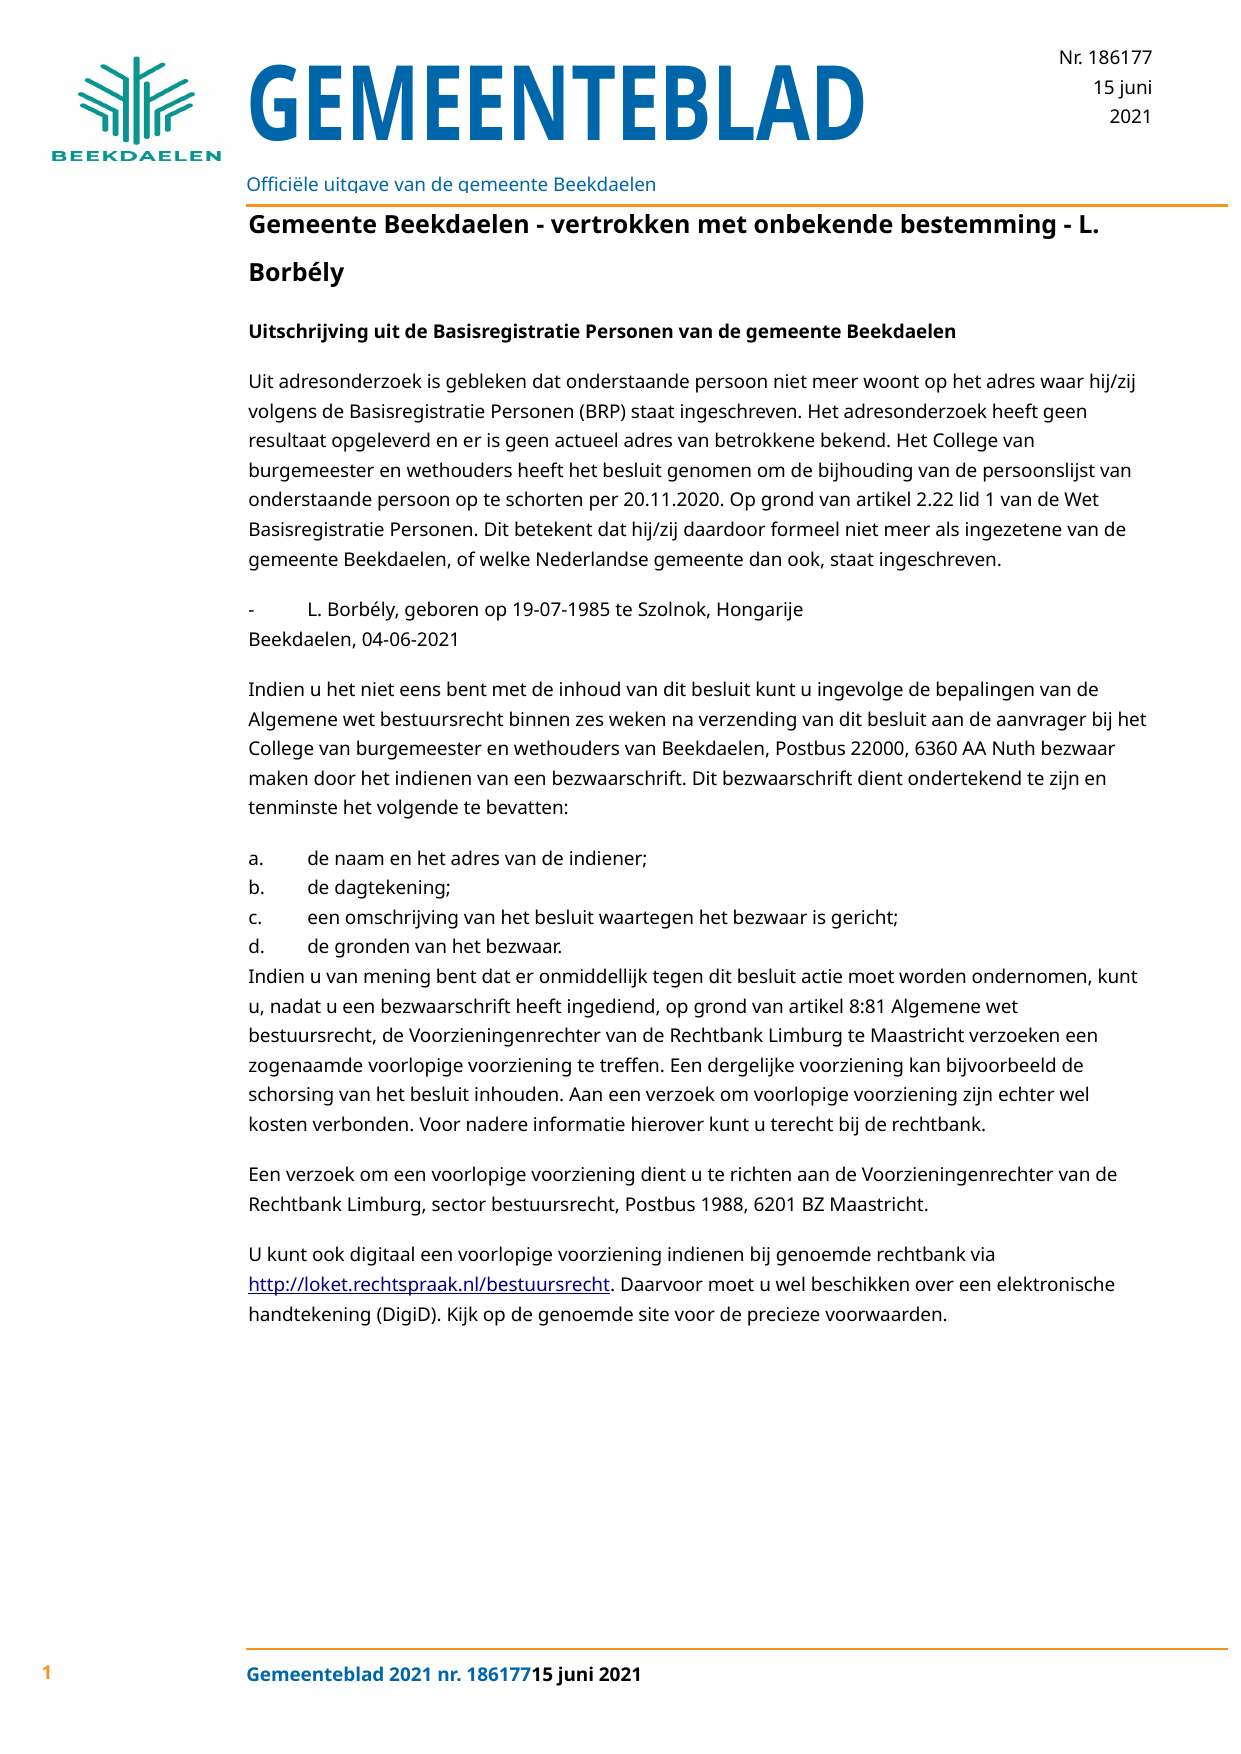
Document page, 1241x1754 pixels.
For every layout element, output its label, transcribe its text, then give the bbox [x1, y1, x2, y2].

list een omschrijving van het besluit waartegen het bezwaar is gericht; [248, 904, 1152, 930]
text Indien u het niet eens bent met de inhoud van dit besluit kunt u ingevolge de bepalingen van de Algemene wet bestuursrecht binnen zes weken na verzending van dit besluit aan de aanvrager bij het College van burgemeester en wethouders van Beekdaelen, Postbus 22000, 6360 AA Nuth bezwaar maken door het indienen van een bezwaarschrift. Dit bezwaarschrift dient ondertekend te zijn en tenminste het volgende te bevatten: [248, 676, 1152, 820]
text Indien u van mening bent dat er onmiddellijk tegen dit besluit actie moet worden ondernomen, kunt u, nadat u een bezwaarschrift heeft ingediend, op grond van artikel 8:81 Algemene wet bestuursrecht, de Voorzieningenrechter van de Rechtbank Limburg te Maastricht verzoeken een zogenaamde voorlopige voorziening te treffen. Een dergelijke voorziening kan bijvoorbeeld de schorsing van het besluit inhouden. Aan een verzoek om voorlopige voorziening zijn echter wel kosten verbonden. Voor nadere informatie hierover kunt u terecht bij de rechtbank. [248, 963, 1152, 1137]
text Uitschrijving uit de Basisregistratie Personen van de gemeente Beekdaelen [248, 318, 1152, 344]
picture [41, 47, 231, 172]
list de gronden van het bezwaar. [248, 934, 1152, 959]
text Een verzoek om een voorlopige voorziening dient u te richten aan de Voorzieningenrechter van de Rechtbank Limburg, sector bestuursrecht, Postbus 1988, 6201 BZ Maastricht. [248, 1162, 1152, 1217]
text Beekdaelen, 04-06-2021 [248, 626, 1152, 652]
list L. Borbély, geboren op 19-07-1985 te Szolnok, Hongarije [248, 596, 1152, 622]
list de naam en het adres van de indiener; [248, 845, 1152, 871]
list de dagtekening; [248, 874, 1152, 900]
text Uit adresonderzoek is gebleken dat onderstaande persoon niet meer woont op het adres waar hij/zij volgens de Basisregistratie Personen (BRP) staat ingeschreven. Het adresonderzoek heeft geen resultaat opgeleverd en er is geen actueel adres van betrokkene bekend. Het College van burgemeester en wethouders heeft het besluit genomen om de bijhouding van de persoonslijst van onderstaande persoon op te schorten per 20.11.2020. Op grond van artikel 2.22 lid 1 van de Wet Basisregistratie Personen. Dit betekent dat hij/zij daardoor formeel niet meer als ingezetene van de gemeente Beekdaelen, of welke Nederlandse gemeente dan ook, staat ingeschreven. [248, 368, 1152, 572]
text U kunt ook digitaal een voorlopige voorziening indienen bij genoemde rechtbank via http://loket.rechtspraak.nl/bestuursrecht. Daarvoor moet u wel beschikken over een elektronische handtekening (DigiD). Kijk op de genoemde site voor de precieze voorwaarden. [248, 1242, 1152, 1327]
text Gemeente Beekdaelen - vertrokken met onbekende bestemming - L. Borbély [248, 207, 1152, 288]
